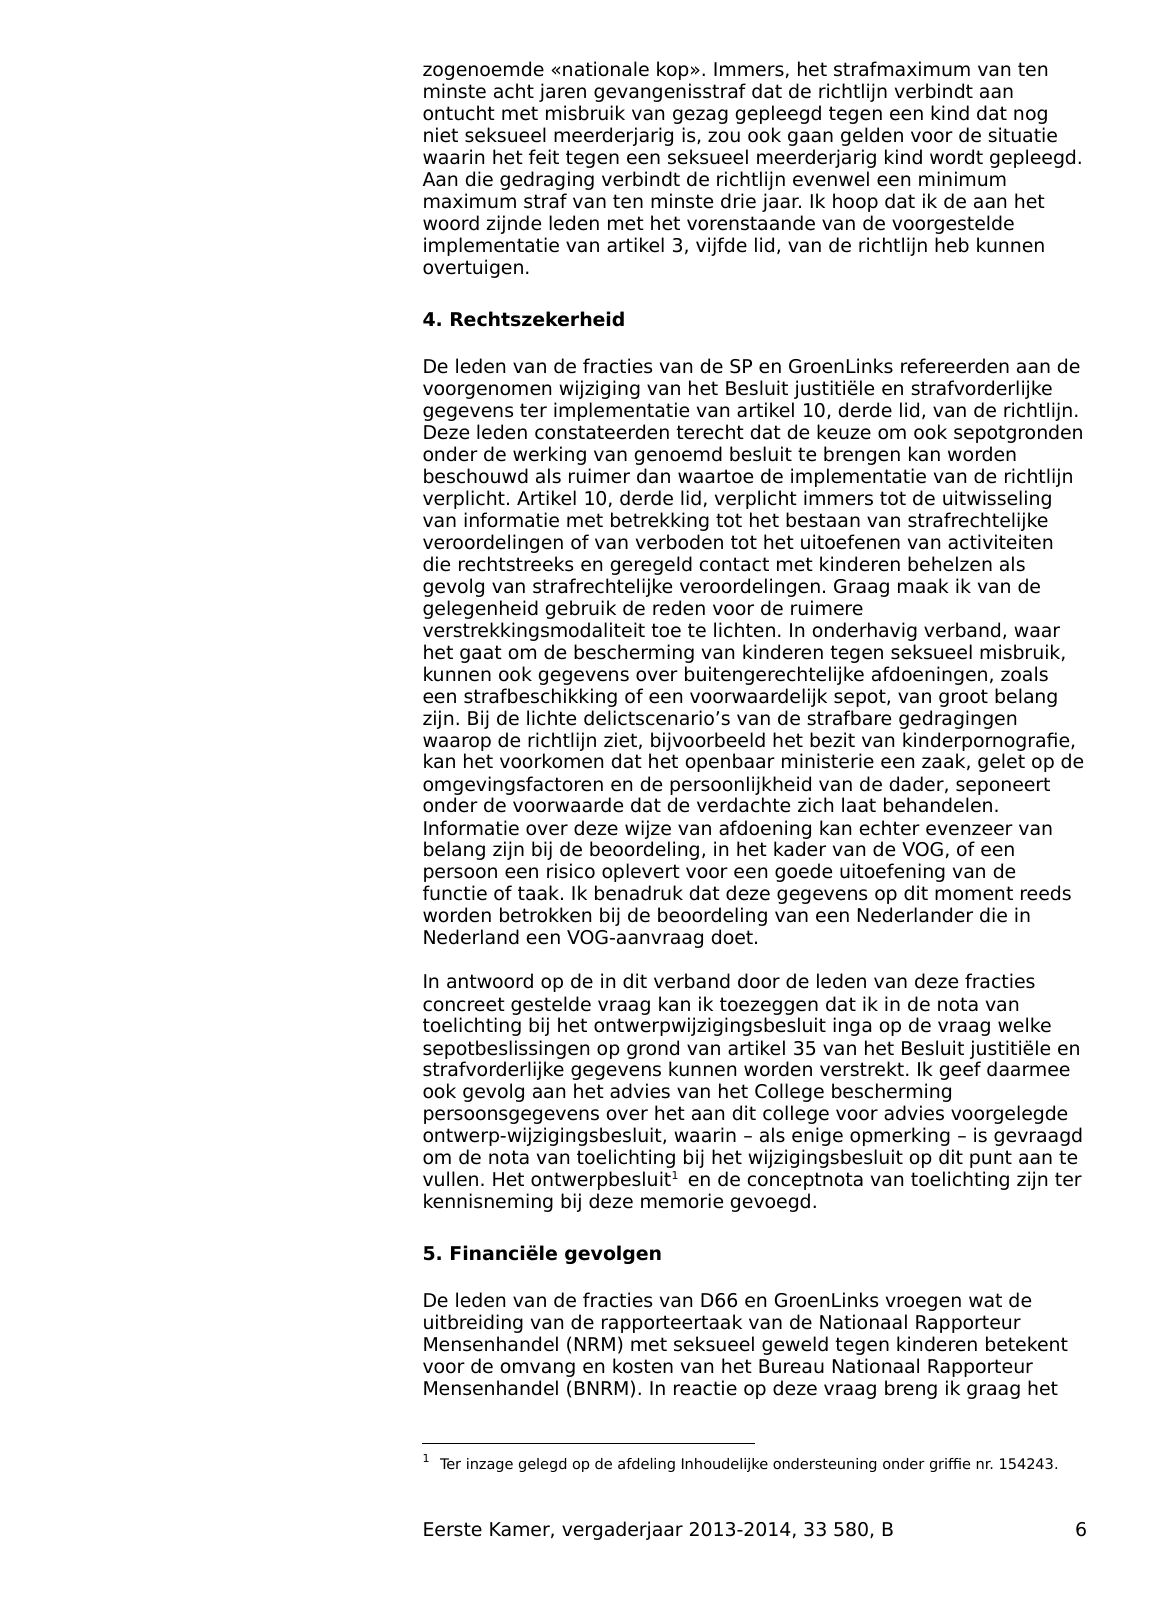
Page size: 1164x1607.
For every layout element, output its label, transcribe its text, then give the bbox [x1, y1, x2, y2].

text In antwoord op de in dit verband door de leden van deze fracties concreet gestelde vraag kan ik toezeggen dat ik in de nota van toelichting bij het ontwerpwijzigingsbesluit inga op de vraag welke sepotbeslissingen op grond van artikel 35 van het Besluit justitiële en strafvorderlijke gegevens kunnen worden verstrekt. Ik geef daarmee ook gevolg aan het advies van het College bescherming persoonsgegevens over het aan dit college voor advies voorgelegde ontwerp-wijzigingsbesluit, waarin – als enige opmerking – is gevraagd om de nota van toelichting bij het wijzigingsbesluit op dit punt aan te vullen. Het ontwerpbesluit en de conceptnota van toelichting zijn ter kennisneming bij deze memorie gevoegd. [422, 971, 1087, 1213]
subtitle 4. Rechtszekerheid [422, 309, 1087, 331]
text zogenoemde «nationale kop». Immers, het strafmaximum van ten minste acht jaren gevangenisstraf dat de richtlijn verbindt aan ontucht met misbruik van gezag gepleegd tegen een kind dat nog niet seksueel meerderjarig is, zou ook gaan gelden voor de situatie waarin het feit tegen een seksueel meerderjarig kind wordt gepleegd. Aan die gedraging verbindt de richtlijn evenwel een minimum maximum straf van ten minste drie jaar. Ik hoop dat ik de aan het woord zijnde leden met het vorenstaande van de voorgestelde implementatie van artikel 3, vijfde lid, van de richtlijn heb kunnen overtuigen. [422, 59, 1087, 279]
subtitle 5. Financiële gevolgen [422, 1243, 1087, 1265]
text De leden van de fracties van de SP en GroenLinks refereerden aan de voorgenomen wijziging van het Besluit justitiële en strafvorderlijke gegevens ter implementatie van artikel 10, derde lid, van de richtlijn. Deze leden constateerden terecht dat de keuze om ook sepotgronden onder de werking van genoemd besluit te brengen kan worden beschouwd als ruimer dan waartoe de implementatie van de richtlijn verplicht. Artikel 10, derde lid, verplicht immers tot de uitwisseling van informatie met betrekking tot het bestaan van strafrechtelijke veroordelingen of van verboden tot het uitoefenen van activiteiten die rechtstreeks en geregeld contact met kinderen behelzen als gevolg van strafrechtelijke veroordelingen. Graag maak ik van de gelegenheid gebruik de reden voor de ruimere verstrekkingsmodaliteit toe te lichten. In onderhavig verband, waar het gaat om de bescherming van kinderen tegen seksueel misbruik, kunnen ook gegevens over buitengerechtelijke afdoeningen, zoals een strafbeschikking of een voorwaardelijk sepot, van groot belang zijn. Bij de lichte delictscenario’s van de strafbare gedragingen waarop de richtlijn ziet, bijvoorbeeld het bezit van kinderpornografie, kan het voorkomen dat het openbaar ministerie een zaak, gelet op de omgevingsfactoren en de persoonlijkheid van de dader, seponeert onder de voorwaarde dat de verdachte zich laat behandelen. Informatie over deze wijze van afdoening kan echter evenzeer van belang zijn bij de beoordeling, in het kader van de VOG, of een persoon een risico oplevert voor een goede uitoefening van de functie of taak. Ik benadruk dat deze gegevens op dit moment reeds worden betrokken bij de beoordeling van een Nederlander die in Nederland een VOG-aanvraag doet. [422, 356, 1087, 949]
text Ter inzage gelegd op de afdeling Inhoudelijke ondersteuning onder griffie nr. 154243. [422, 1452, 1087, 1474]
text De leden van de fracties van D66 en GroenLinks vroegen wat de uitbreiding van de rapporteertaak van de Nationaal Rapporteur Mensenhandel (NRM) met seksueel geweld tegen kinderen betekent voor de omvang en kosten van het Bureau Nationaal Rapporteur Mensenhandel (BNRM). In reactie op deze vraag breng ik graag het [422, 1290, 1087, 1400]
